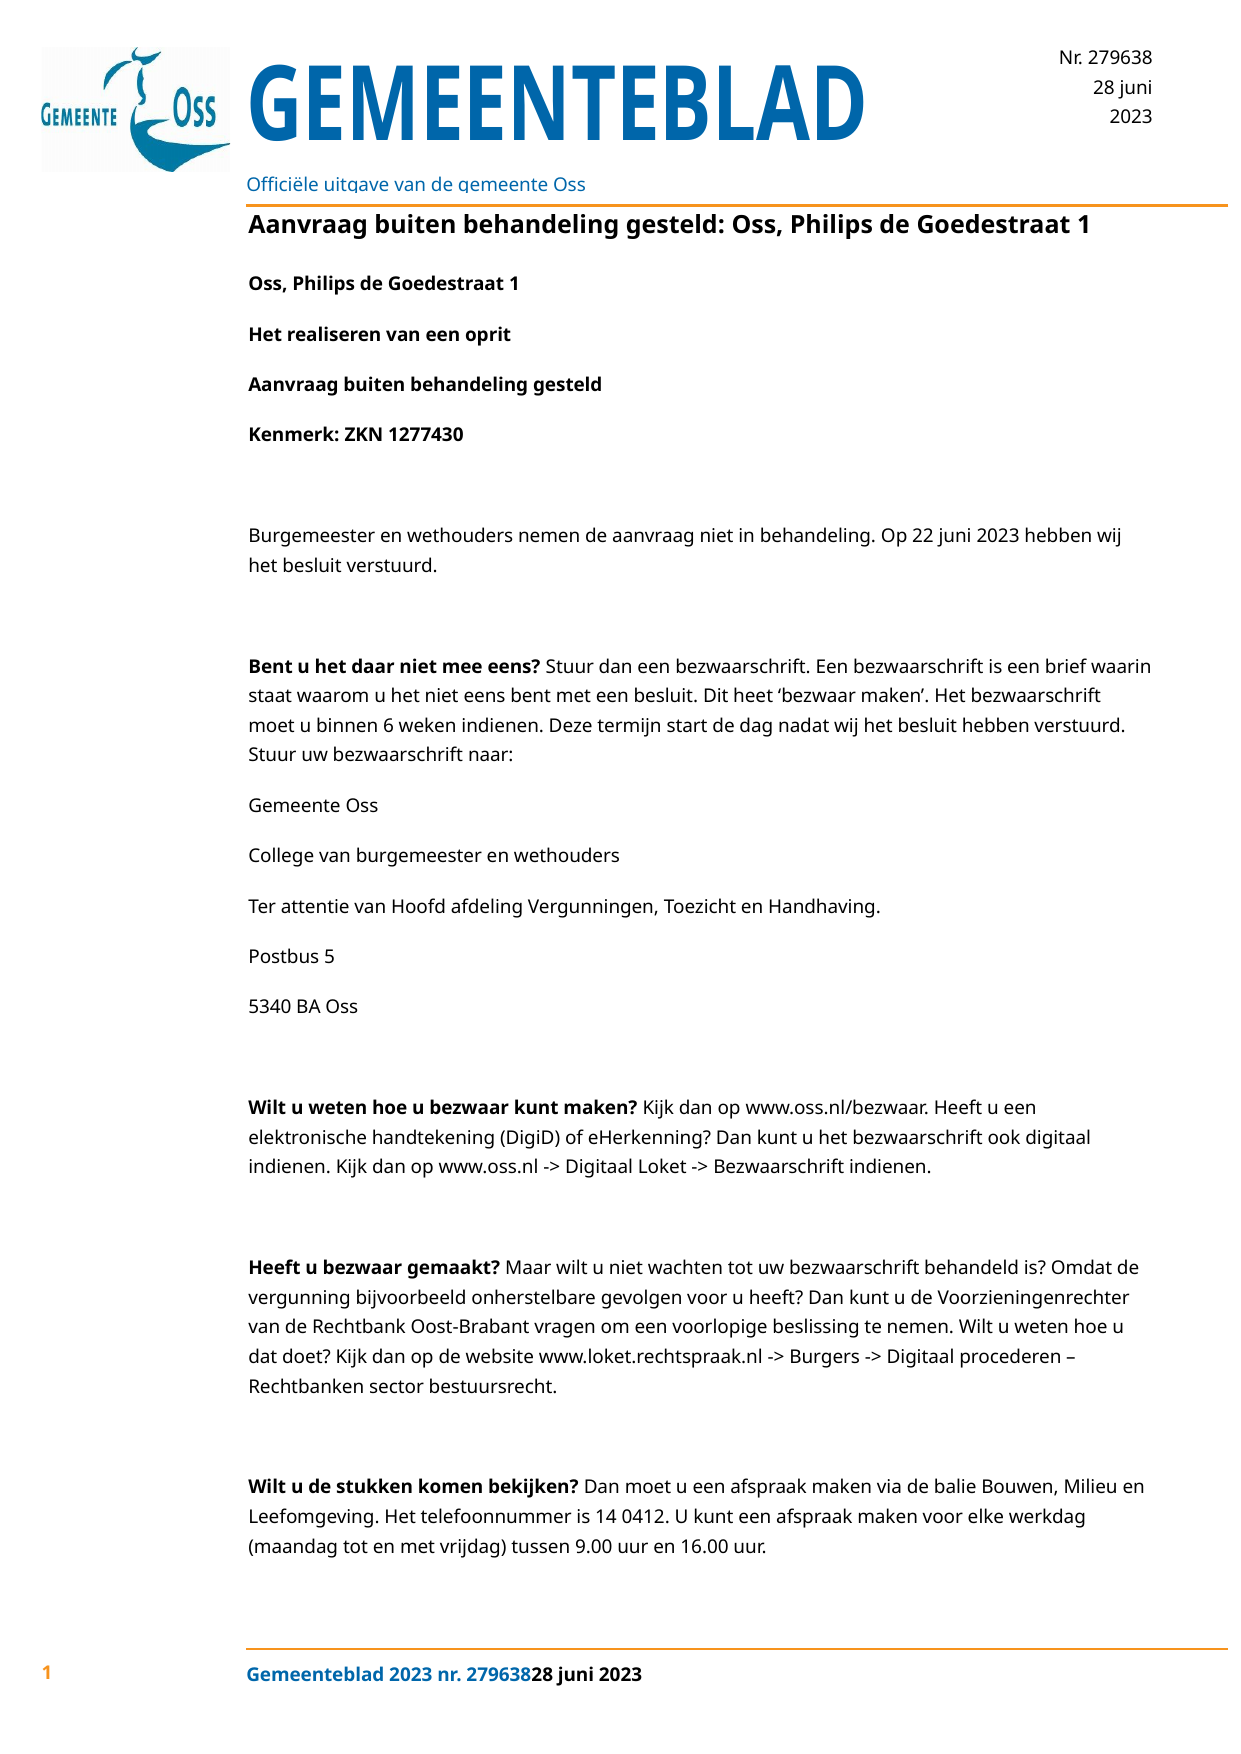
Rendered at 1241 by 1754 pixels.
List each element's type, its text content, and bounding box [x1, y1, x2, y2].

text Ter attentie van Hoofd afdeling Vergunningen, Toezicht en Handhaving. [248, 893, 1152, 918]
text Burgemeester en wethouders nemen de aanvraag niet in behandeling. Op 22 juni 2023 hebben wij het besluit verstuurd. [248, 522, 1152, 578]
text Wilt u weten hoe u bezwaar kunt maken? Kijk dan op www.oss.nl/bezwaar. Heeft u een elektronische handtekening (DigiD) of eHerkenning? Dan kunt u het bezwaarschrift ook digitaal indienen. Kijk dan op www.oss.nl -> Digitaal Loket -> Bezwaarschrift indienen. [248, 1094, 1152, 1179]
text Het realiseren van een oprit [248, 321, 1152, 346]
text Aanvraag buiten behandeling gesteld: Oss, Philips de Goedestraat 1 [248, 207, 1152, 241]
picture [41, 47, 231, 172]
text 5340 BA Oss [248, 994, 1152, 1019]
text Postbus 5 [248, 943, 1152, 969]
text Oss, Philips de Goedestraat 1 [248, 270, 1152, 296]
text Bent u het daar niet mee eens? Stuur dan een bezwaarschrift. Een bezwaarschrift is een brief waarin staat waarom u het niet eens bent met een besluit. Dit heet ‘bezwaar maken’. Het bezwaarschrift moet u binnen 6 weken indienen. Deze termijn start de dag nadat wij het besluit hebben verstuurd. Stuur uw bezwaarschrift naar: [248, 653, 1152, 767]
text Kenmerk: ZKN 1277430 [248, 422, 1152, 447]
text Gemeente Oss [248, 792, 1152, 818]
text College van burgemeester en wethouders [248, 842, 1152, 868]
text Aanvraag buiten behandeling gesteld [248, 371, 1152, 397]
text Wilt u de stukken komen bekijken? Dan moet u een afspraak maken via de balie Bouwen, Milieu en Leefomgeving. Het telefoonnummer is 14 0412. U kunt een afspraak maken voor elke werkdag (maandag tot en met vrijdag) tussen 9.00 uur en 16.00 uur. [248, 1474, 1152, 1558]
text Heeft u bezwaar gemaakt? Maar wilt u niet wachten tot uw bezwaarschrift behandeld is? Omdat de vergunning bijvoorbeeld onherstelbare gevolgen voor u heeft? Dan kunt u de Voorzieningenrechter van de Rechtbank Oost-Brabant vragen om een voorlopige beslissing te nemen. Wilt u weten hoe u dat doet? Kijk dan op de website www.loket.rechtspraak.nl -> Burgers -> Digitaal procederen – Rechtbanken sector bestuursrecht. [248, 1254, 1152, 1398]
